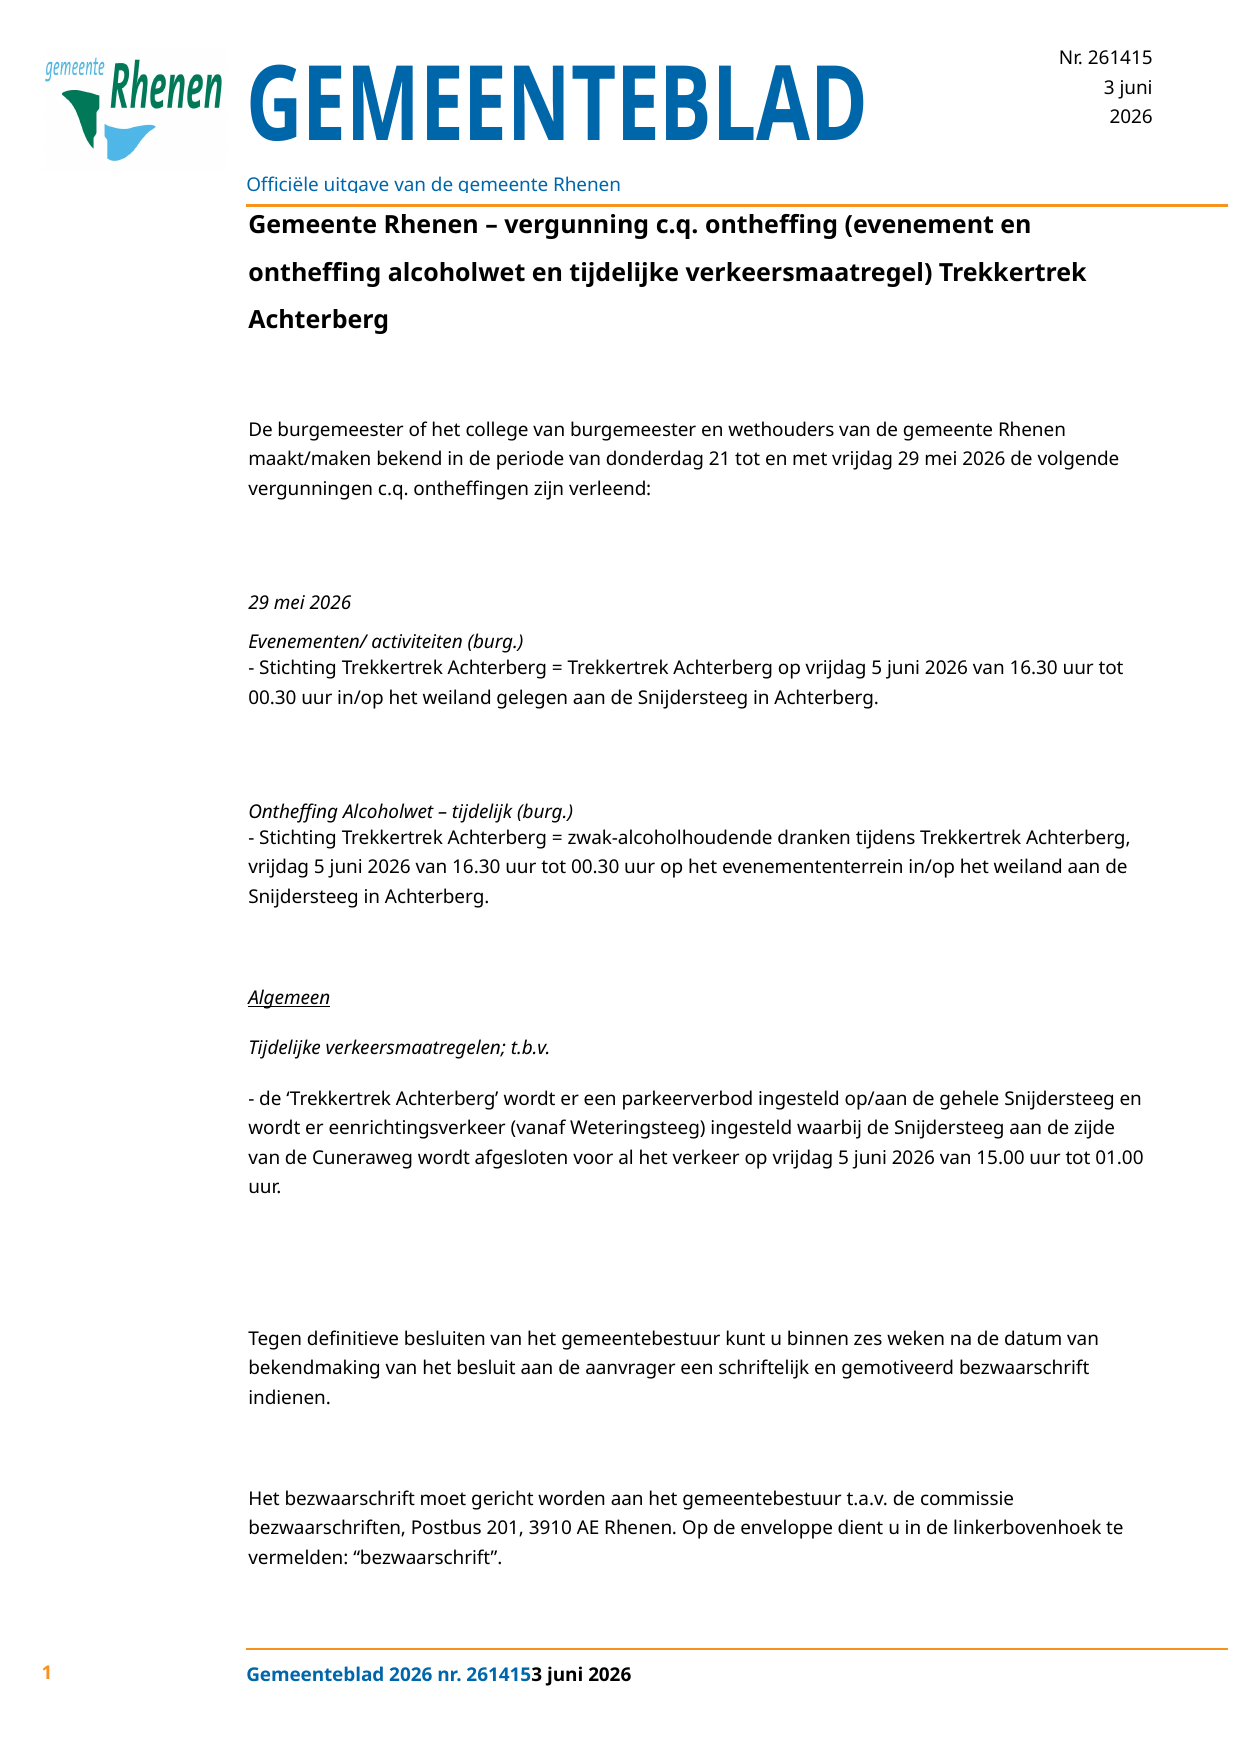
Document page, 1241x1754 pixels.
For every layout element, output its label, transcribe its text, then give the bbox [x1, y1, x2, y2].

text - de ‘Trekkertrek Achterberg’ wordt er een parkeerverbod ingesteld op/aan de gehele Snijdersteeg en wordt er eenrichtingsverkeer (vanaf Weteringsteeg) ingesteld waarbij de Snijdersteeg aan de zijde van de Cuneraweg wordt afgesloten voor al het verkeer op vrijdag 5 juni 2026 van 15.00 uur tot 01.00 uur. [248, 1085, 1152, 1199]
text Het bezwaarschrift moet gericht worden aan het gemeentebestuur t.a.v. de commissie bezwaarschriften, Postbus 201, 3910 AE Rhenen. Op de enveloppe dient u in de linkerbovenhoek te vermelden: “bezwaarschrift”. [248, 1485, 1152, 1570]
text - Stichting Trekkertrek Achterberg = zwak-alcoholhoudende dranken tijdens Trekkertrek Achterberg, vrijdag 5 juni 2026 van 16.30 uur tot 00.30 uur op het evenemententerrein in/op het weiland aan de Snijdersteeg in Achterberg. [248, 824, 1152, 909]
text Tijdelijke verkeersmaatregelen; t.b.v. [248, 1034, 1152, 1060]
picture [41, 47, 231, 172]
text - Stichting Trekkertrek Achterberg = Trekkertrek Achterberg op vrijdag 5 juni 2026 van 16.30 uur tot 00.30 uur in/op het weiland gelegen aan de Snijdersteeg in Achterberg. [248, 654, 1152, 710]
text Algemeen [248, 984, 1152, 1010]
text Gemeente Rhenen – vergunning c.q. ontheffing (evenement en ontheffing alcoholwet en tijdelijke verkeersmaatregel) Trekkertrek Achterberg [248, 207, 1152, 336]
text De burgemeester of het college van burgemeester en wethouders van de gemeente Rhenen maakt/maken bekend in de periode van donderdag 21 tot en met vrijdag 29 mei 2026 de volgende vergunningen c.q. ontheffingen zijn verleend: [248, 416, 1152, 501]
text Ontheffing Alcoholwet – tijdelijk (burg.) [248, 798, 1152, 824]
text Evenementen/ activiteiten (burg.) [248, 629, 1152, 654]
text 29 mei 2026 [248, 589, 1152, 615]
text Tegen definitieve besluiten van het gemeentebestuur kunt u binnen zes weken na de datum van bekendmaking van het besluit aan de aanvrager een schriftelijk en gemotiveerd bezwaarschrift indienen. [248, 1325, 1152, 1410]
